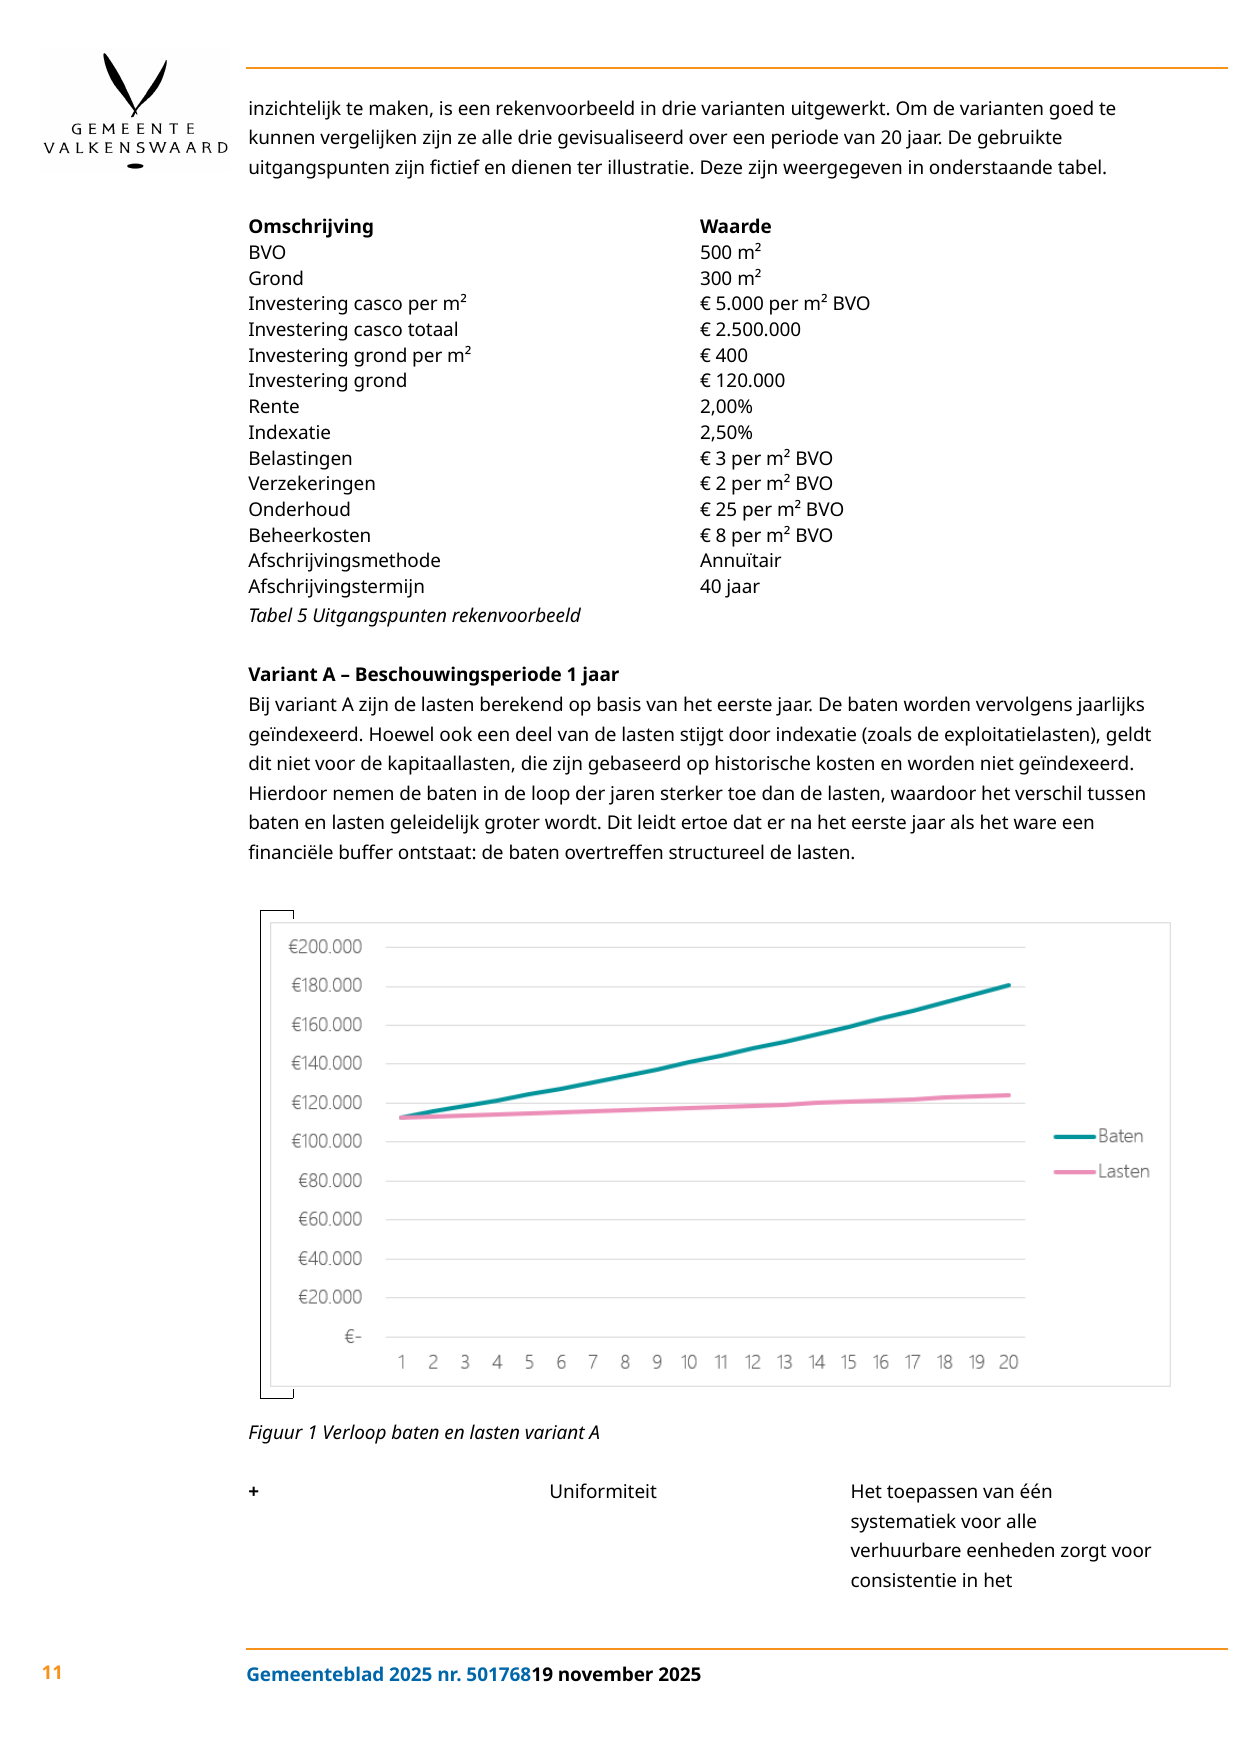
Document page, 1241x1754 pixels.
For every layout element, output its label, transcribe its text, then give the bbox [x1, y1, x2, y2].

table_cell Onderhoud [248, 496, 700, 522]
table_cell Afschrijvingsmethode [248, 548, 700, 573]
table_cell 2,00% [700, 393, 1152, 419]
table_cell 500 m² [700, 239, 1152, 265]
table_cell Annuïtair [700, 548, 1152, 573]
table_cell BVO [248, 239, 700, 265]
picture [41, 47, 231, 172]
table_cell Investering grond per m² [248, 342, 700, 368]
table_cell 40 jaar [700, 574, 1152, 599]
table_cell Investering casco totaal [248, 316, 700, 342]
table_cell € 25 per m² BVO [700, 496, 1152, 522]
table_cell Belastingen [248, 445, 700, 471]
table_cell Afschrijvingstermijn [248, 574, 700, 599]
text Tabel 5 Uitgangspunten rekenvoorbeeld [248, 602, 1152, 628]
text Figuur 1 Verloop baten en lasten variant A [248, 1419, 1152, 1445]
table_cell Rente [248, 393, 700, 419]
table_cell € 5.000 per m² BVO [700, 290, 1152, 316]
text Variant A – Beschouwingsperiode 1 jaar [248, 662, 1152, 687]
table_cell € 2.500.000 [700, 316, 1152, 342]
table_header + [248, 1478, 549, 1593]
table_cell Investering casco per m² [248, 290, 700, 316]
text Bij variant A zijn de lasten berekend op basis van het eerste jaar. De baten worden vervolgens jaarlijks geïndexeerd. Hoewel ook een deel van de lasten stijgt door indexatie (zoals de exploitatielasten), geldt dit niet voor de kapitaallasten, die zijn gebaseerd op historische kosten en worden niet geïndexeerd. Hierdoor nemen de baten in de loop der jaren sterker toe dan de lasten, waardoor het verschil tussen baten en lasten geleidelijk groter wordt. Dit leidt ertoe dat er na het eerste jaar als het ware een financiële buffer ontstaat: de baten overtreffen structureel de lasten. [248, 691, 1152, 865]
table_cell 300 m² [700, 265, 1152, 290]
table_cell Indexatie [248, 419, 700, 445]
text inzichtelijk te maken, is een rekenvoorbeeld in drie varianten uitgewerkt. Om de varianten goed te kunnen vergelijken zijn ze alle drie gevisualiseerd over een periode van 20 jaar. De gebruikte uitgangspunten zijn fictief en dienen ter illustratie. Deze zijn weergegeven in onderstaande tabel. [248, 95, 1152, 180]
table_cell Beheerkosten [248, 522, 700, 548]
table_cell € 3 per m² BVO [700, 445, 1152, 471]
table_cell € 2 per m² BVO [700, 471, 1152, 496]
picture [268, 919, 1173, 1389]
table_cell € 8 per m² BVO [700, 522, 1152, 548]
table_header Uniformiteit [549, 1478, 850, 1593]
table_cell Verzekeringen [248, 471, 700, 496]
table_header Omschrijving [248, 213, 700, 239]
table_cell Investering grond [248, 368, 700, 393]
table_header Het toepassen van één systematiek voor alle verhuurbare eenheden zorgt voor consistentie in het [850, 1478, 1152, 1593]
table_cell € 400 [700, 342, 1152, 368]
table_cell 2,50% [700, 419, 1152, 445]
table_cell € 120.000 [700, 368, 1152, 393]
table_cell Grond [248, 265, 700, 290]
table_header Waarde [700, 213, 1152, 239]
